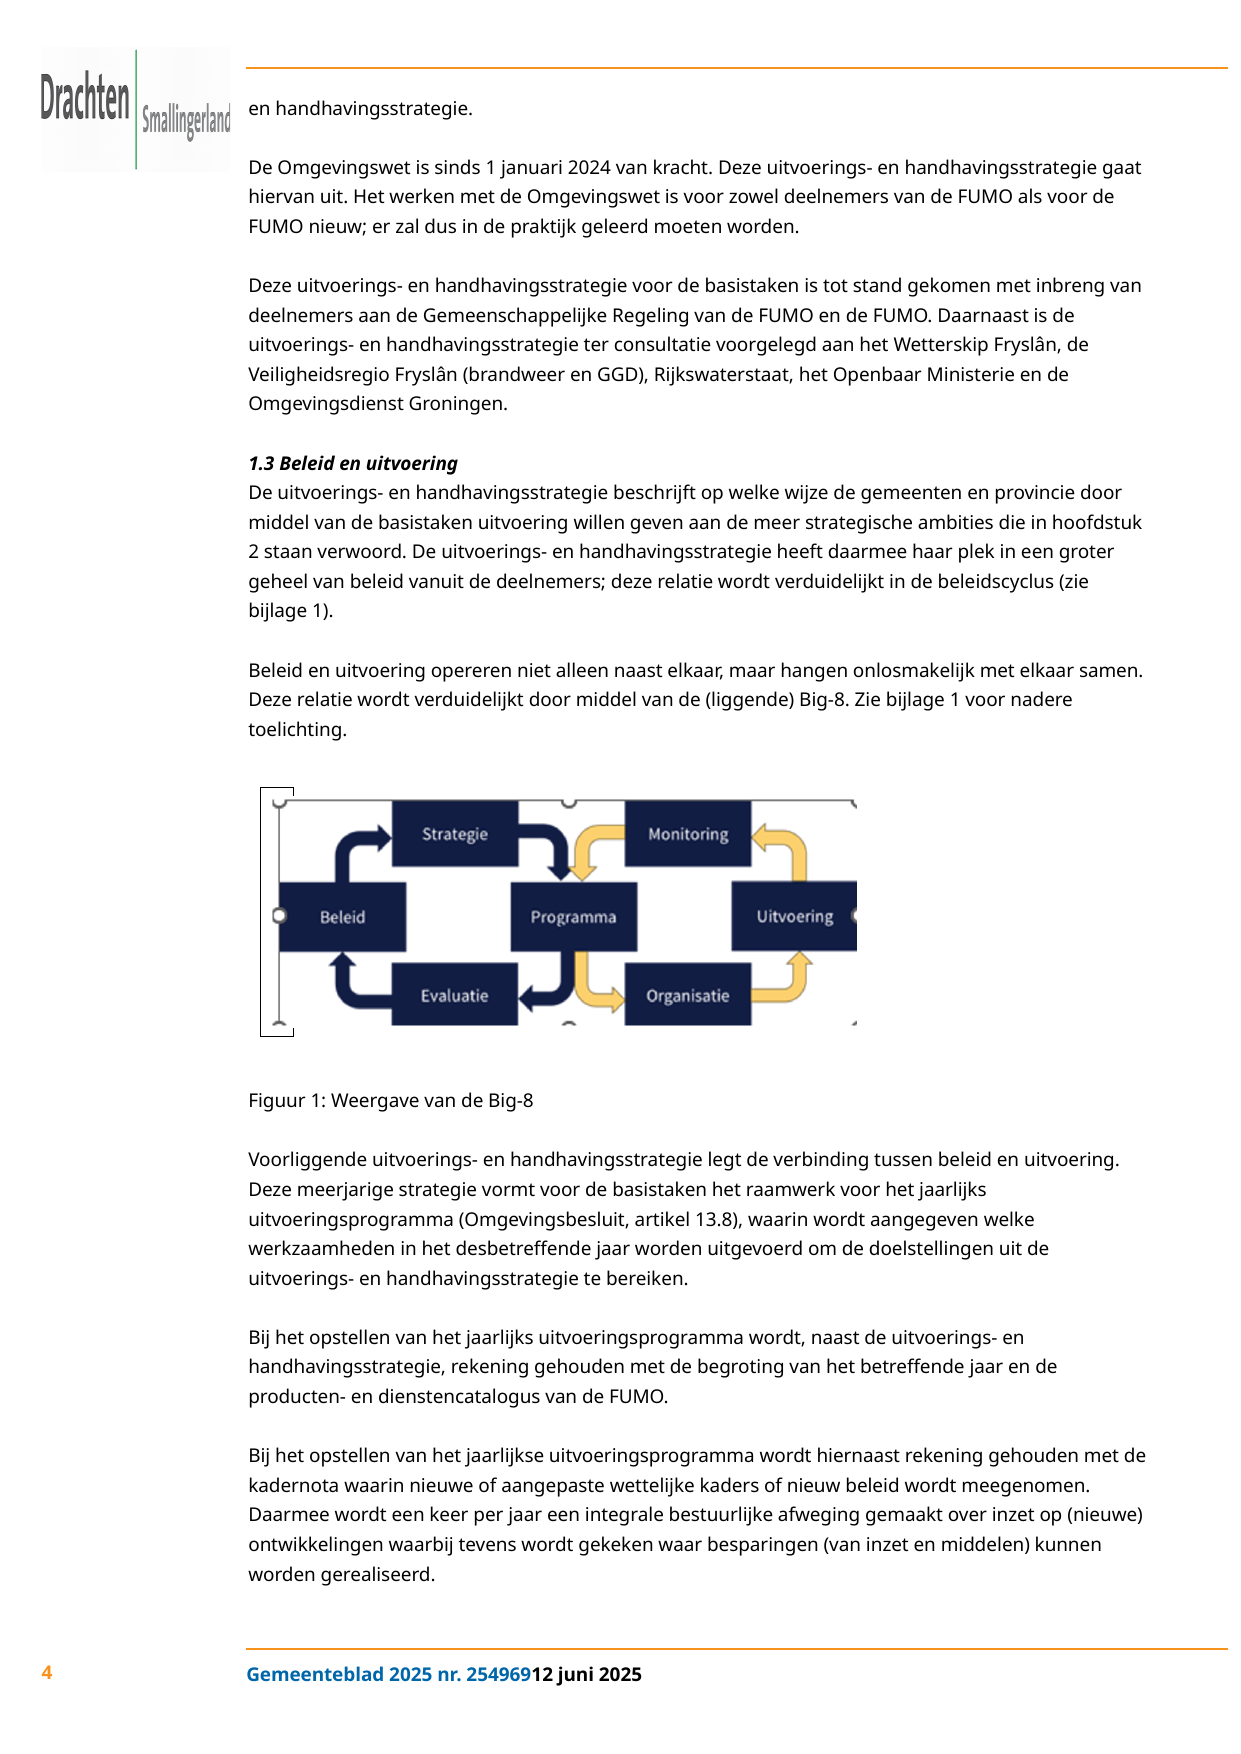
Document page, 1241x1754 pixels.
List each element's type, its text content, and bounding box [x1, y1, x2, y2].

text Voorliggende uitvoerings- en handhavingsstrategie legt de verbinding tussen beleid en uitvoering. Deze meerjarige strategie vormt voor de basistaken het raamwerk voor het jaarlijks uitvoeringsprogramma (Omgevingsbesluit, artikel 13.8), waarin wordt aangegeven welke werkzaamheden in het desbetreffende jaar worden uitgevoerd om de doelstellingen uit de uitvoerings- en handhavingsstrategie te bereiken. [248, 1147, 1152, 1291]
picture [41, 47, 231, 172]
text 1.3 Beleid en uitvoering [248, 450, 1152, 476]
text Bij het opstellen van het jaarlijkse uitvoeringsprogramma wordt hiernaast rekening gehouden met de kadernota waarin nieuwe of aangepaste wettelijke kaders of nieuw beleid wordt meegenomen. Daarmee wordt een keer per jaar een integrale bestuurlijke afweging gemaakt over inzet op (nieuwe) ontwikkelingen waarbij tevens wordt gekeken waar besparingen (van inzet en middelen) kunnen worden gerealiseerd. [248, 1442, 1152, 1586]
text De uitvoerings- en handhavingsstrategie beschrijft op welke wijze de gemeenten en provincie door middel van de basistaken uitvoering willen geven aan de meer strategische ambities die in hoofdstuk 2 staan verwoord. De uitvoerings- en handhavingsstrategie heeft daarmee haar plek in een groter geheel van beleid vanuit de deelnemers; deze relatie wordt verduidelijkt in de beleidscyclus (zie bijlage 1). [248, 479, 1152, 623]
text Figuur 1: Weergave van de Big-8 [248, 1087, 1152, 1113]
text Beleid en uitvoering opereren niet alleen naast elkaar, maar hangen onlosmakelijk met elkaar samen. Deze relatie wordt verduidelijkt door middel van de (liggende) Big-8. Zie bijlage 1 voor nadere toelichting. [248, 657, 1152, 742]
text Deze uitvoerings- en handhavingsstrategie voor de basistaken is tot stand gekomen met inbreng van deelnemers aan de Gemeenschappelijke Regeling van de FUMO en de FUMO. Daarnaast is de uitvoerings- en handhavingsstrategie ter consultatie voorgelegd aan het Wetterskip Fryslân, de Veiligheidsregio Fryslân (brandweer en GGD), Rijkswaterstaat, het Openbaar Ministerie en de Omgevingsdienst Groningen. [248, 272, 1152, 416]
picture [268, 796, 860, 1028]
text De Omgevingswet is sinds 1 januari 2024 van kracht. Deze uitvoerings- en handhavingsstrategie gaat hiervan uit. Het werken met de Omgevingswet is voor zowel deelnemers van de FUMO als voor de FUMO nieuw; er zal dus in de praktijk geleerd moeten worden. [248, 154, 1152, 239]
text Bij het opstellen van het jaarlijks uitvoeringsprogramma wordt, naast de uitvoerings- en handhavingsstrategie, rekening gehouden met de begroting van het betreffende jaar en de producten- en dienstencatalogus van de FUMO. [248, 1324, 1152, 1409]
text en handhavingsstrategie. [248, 95, 1152, 121]
